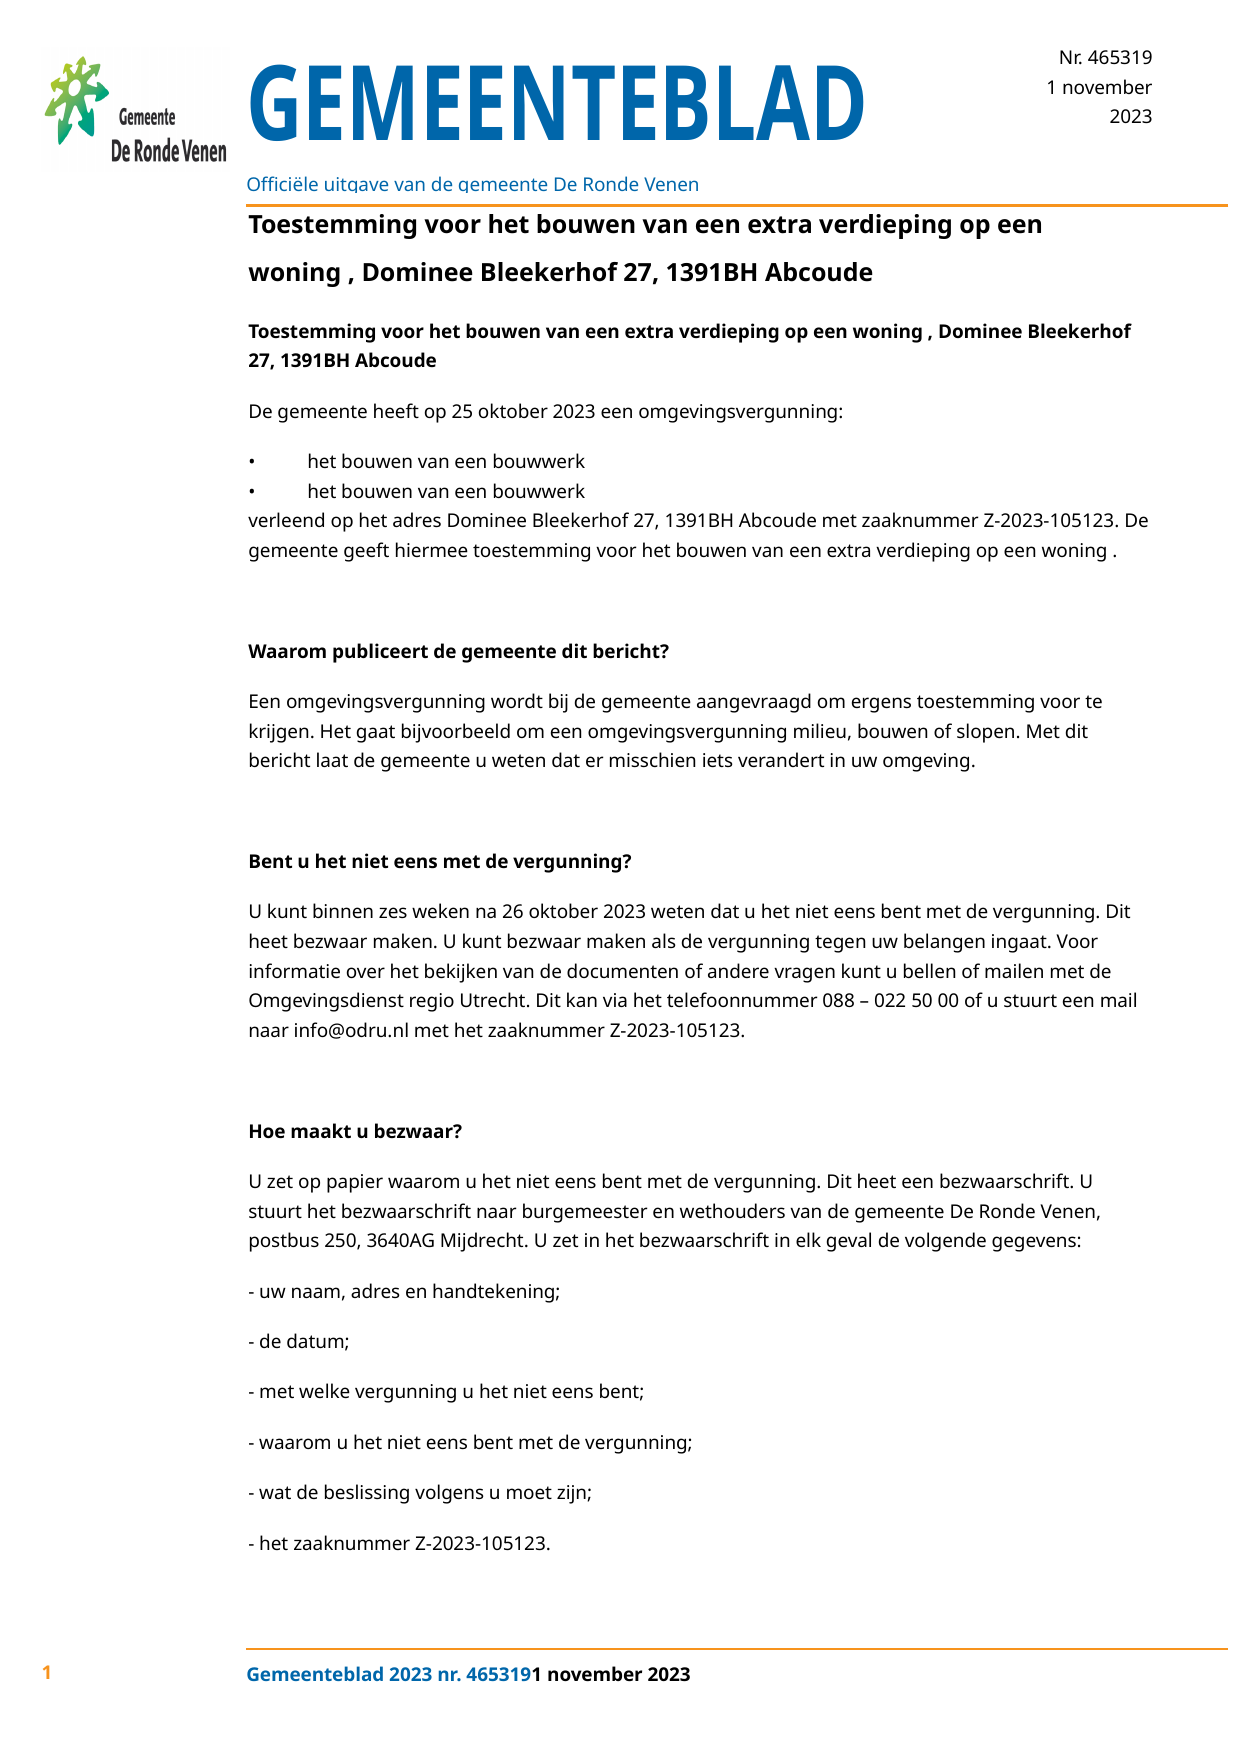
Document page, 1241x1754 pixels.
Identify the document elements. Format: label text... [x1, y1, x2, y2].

text - het zaaknummer Z-2023-105123. [248, 1530, 1152, 1556]
text Toestemming voor het bouwen van een extra verdieping op een woning , Dominee Bleekerhof 27, 1391BH Abcoude [248, 318, 1152, 373]
text U kunt binnen zes weken na 26 oktober 2023 weten dat u het niet eens bent met de vergunning. Dit heet bezwaar maken. U kunt bezwaar maken als de vergunning tegen uw belangen ingaat. Voor informatie over het bekijken van de documenten of andere vragen kunt u bellen of mailen met de Omgevingsdienst regio Utrecht. Dit kan via het telefoonnummer 088 – 022 50 00 of u stuurt een mail naar info@odru.nl met het zaaknummer Z-2023-105123. [248, 899, 1152, 1043]
list het bouwen van een bouwwerk [248, 448, 1152, 474]
text verleend op het adres Dominee Bleekerhof 27, 1391BH Abcoude met zaaknummer Z-2023-105123. De gemeente geeft hiermee toestemming voor het bouwen van een extra verdieping op een woning . [248, 507, 1152, 563]
text Toestemming voor het bouwen van een extra verdieping op een woning , Dominee Bleekerhof 27, 1391BH Abcoude [248, 207, 1152, 288]
list het bouwen van een bouwwerk [248, 478, 1152, 504]
text De gemeente heeft op 25 oktober 2023 een omgevingsvergunning: [248, 398, 1152, 424]
text Bent u het niet eens met de vergunning? [248, 848, 1152, 874]
text Een omgevingsvergunning wordt bij de gemeente aangevraagd om ergens toestemming voor te krijgen. Het gaat bijvoorbeeld om een omgevingsvergunning milieu, bouwen of slopen. Met dit bericht laat de gemeente u weten dat er misschien iets verandert in uw omgeving. [248, 688, 1152, 773]
text Hoe maakt u bezwaar? [248, 1118, 1152, 1144]
text - met welke vergunning u het niet eens bent; [248, 1379, 1152, 1404]
text - de datum; [248, 1328, 1152, 1354]
text - waarom u het niet eens bent met de vergunning; [248, 1429, 1152, 1455]
text - wat de beslissing volgens u moet zijn; [248, 1479, 1152, 1505]
text U zet op papier waarom u het niet eens bent met de vergunning. Dit heet een bezwaarschrift. U stuurt het bezwaarschrift naar burgemeester en wethouders van de gemeente De Ronde Venen, postbus 250, 3640AG Mijdrecht. U zet in het bezwaarschrift in elk geval de volgende gegevens: [248, 1168, 1152, 1253]
text Waarom publiceert de gemeente dit bericht? [248, 638, 1152, 664]
picture [41, 47, 231, 172]
text - uw naam, adres en handtekening; [248, 1278, 1152, 1304]
